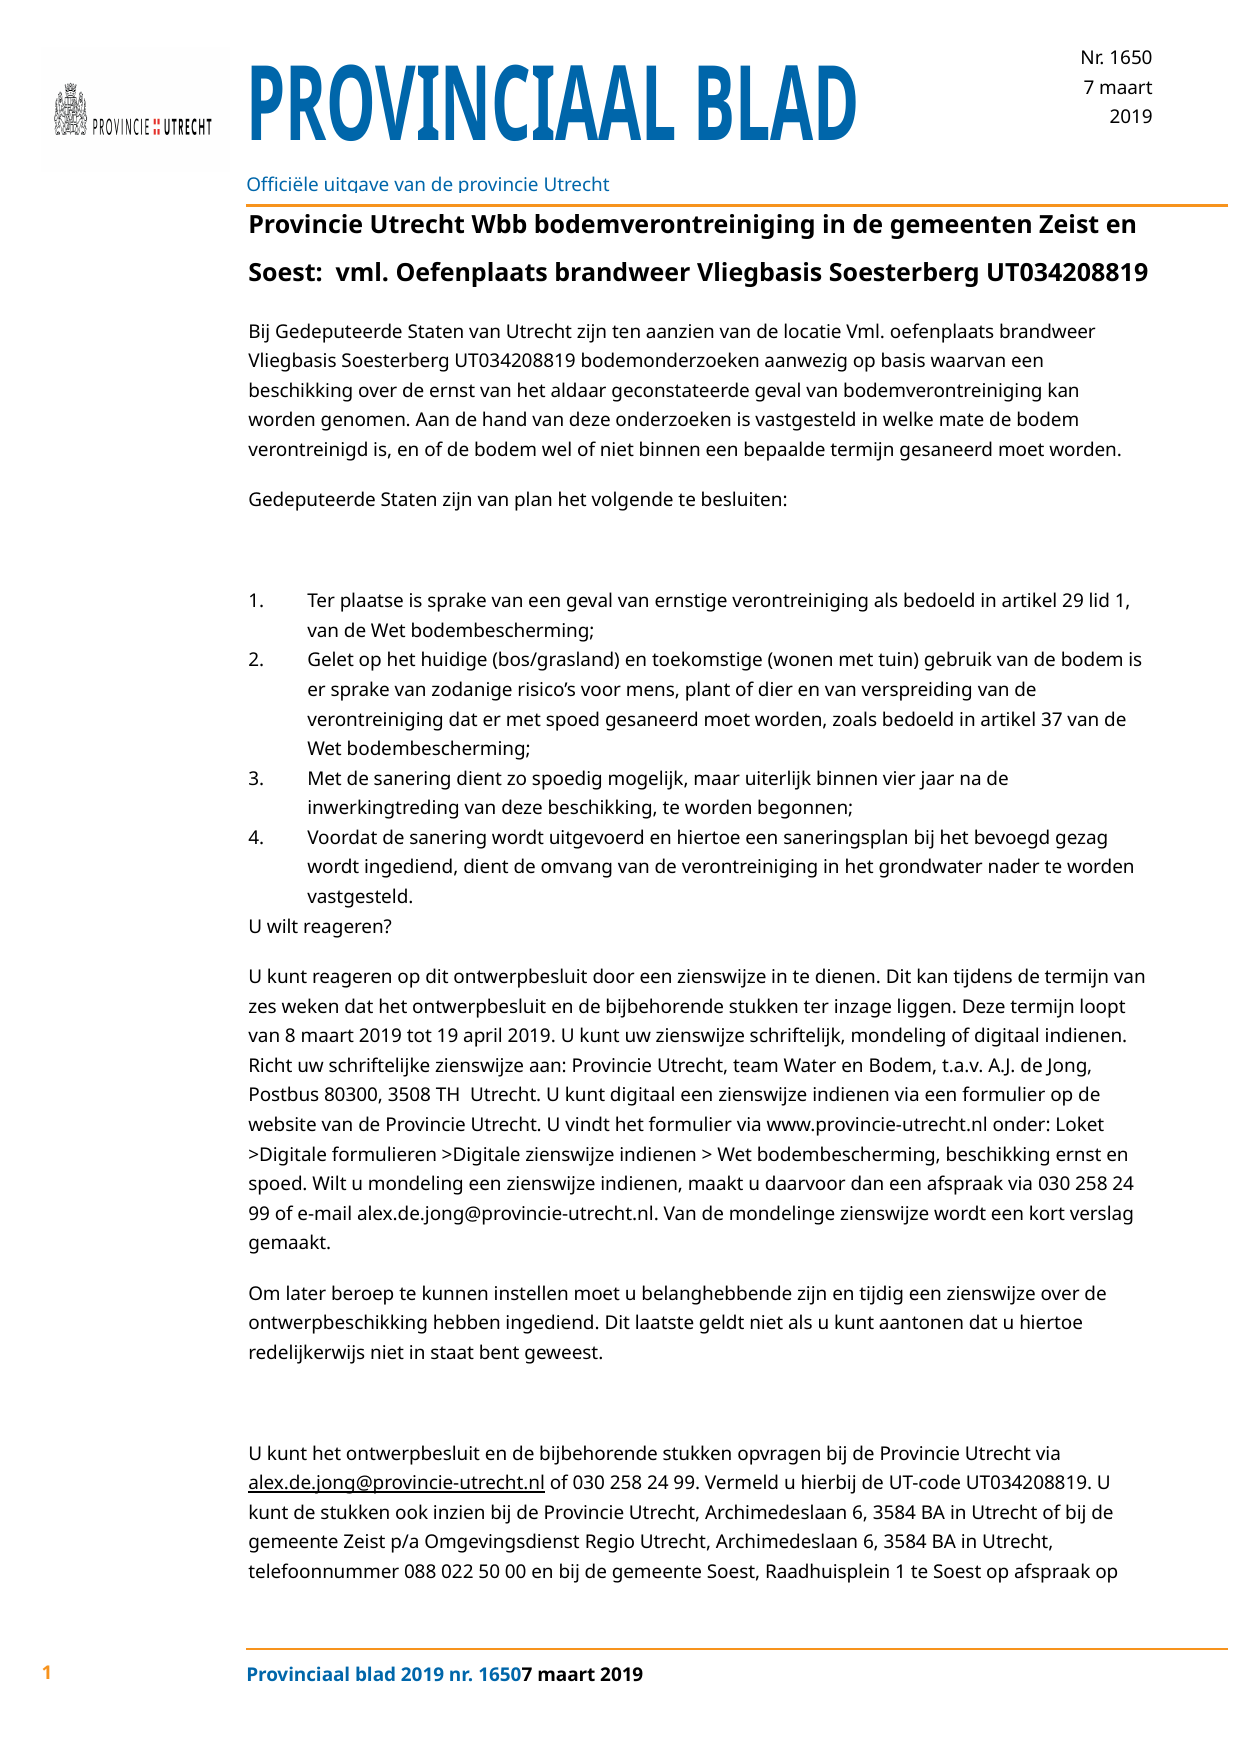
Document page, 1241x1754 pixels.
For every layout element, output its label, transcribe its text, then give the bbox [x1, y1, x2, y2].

text Bij Gedeputeerde Staten van Utrecht zijn ten aanzien van de locatie Vml. oefenplaats brandweer Vliegbasis Soesterberg UT034208819 bodemonderzoeken aanwezig op basis waarvan een beschikking over de ernst van het aldaar geconstateerde geval van bodemverontreiniging kan worden genomen. Aan de hand van deze onderzoeken is vastgesteld in welke mate de bodem verontreinigd is, en of de bodem wel of niet binnen een bepaalde termijn gesaneerd moet worden. [248, 318, 1152, 462]
picture [41, 47, 231, 172]
text Om later beroep te kunnen instellen moet u belanghebbende zijn en tijdig een zienswijze over de ontwerpbeschikking hebben ingediend. Dit laatste geldt niet als u kunt aantonen dat u hiertoe redelijkerwijs niet in staat bent geweest. [248, 1280, 1152, 1365]
text Provincie Utrecht Wbb bodemverontreiniging in de gemeenten Zeist en Soest: vml. Oefenplaats brandweer Vliegbasis Soesterberg UT034208819 [248, 207, 1152, 288]
list Gelet op het huidige (bos/grasland) en toekomstige (wonen met tuin) gebruik van de bodem is er sprake van zodanige risico’s voor mens, plant of dier en van verspreiding van de verontreiniging dat er met spoed gesaneerd moet worden, zoals bedoeld in artikel 37 van de Wet bodembescherming; [248, 647, 1152, 761]
text Gedeputeerde Staten zijn van plan het volgende te besluiten: [248, 487, 1152, 512]
text U wilt reageren? [248, 913, 1152, 939]
text U kunt reageren op dit ontwerpbesluit door een zienswijze in te dienen. Dit kan tijdens de termijn van zes weken dat het ontwerpbesluit en de bijbehorende stukken ter inzage liggen. Deze termijn loopt van 8 maart 2019 tot 19 april 2019. U kunt uw zienswijze schriftelijk, mondeling of digitaal indienen. Richt uw schriftelijke zienswijze aan: Provincie Utrecht, team Water en Bodem, t.a.v. A.J. de Jong, Postbus 80300, 3508 TH Utrecht. U kunt digitaal een zienswijze indienen via een formulier op de website van de Provincie Utrecht. U vindt het formulier via www.provincie-utrecht.nl onder: Loket >Digitale formulieren >Digitale zienswijze indienen > Wet bodembescherming, beschikking ernst en spoed. Wilt u mondeling een zienswijze indienen, maakt u daarvoor dan een afspraak via 030 258 24 99 of e-mail alex.de.jong@provincie-utrecht.nl. Van de mondelinge zienswijze wordt een kort verslag gemaakt. [248, 963, 1152, 1255]
list Ter plaatse is sprake van een geval van ernstige verontreiniging als bedoeld in artikel 29 lid 1, van de Wet bodembescherming; [248, 587, 1152, 643]
list Met de sanering dient zo spoedig mogelijk, maar uiterlijk binnen vier jaar na de inwerkingtreding van deze beschikking, te worden begonnen; [248, 765, 1152, 820]
list Voordat de sanering wordt uitgevoerd en hiertoe een saneringsplan bij het bevoegd gezag wordt ingediend, dient de omvang van de verontreiniging in het grondwater nader te worden vastgesteld. [248, 824, 1152, 909]
text U kunt het ontwerpbesluit en de bijbehorende stukken opvragen bij de Provincie Utrecht via alex.de.jong@provincie-utrecht.nl of 030 258 24 99. Vermeld u hierbij de UT-code UT034208819. U kunt de stukken ook inzien bij de Provincie Utrecht, Archimedeslaan 6, 3584 BA in Utrecht of bij de gemeente Zeist p/a Omgevingsdienst Regio Utrecht, Archimedeslaan 6, 3584 BA in Utrecht, telefoonnummer 088 022 50 00 en bij de gemeente Soest, Raadhuisplein 1 te Soest op afspraak op [248, 1440, 1152, 1584]
